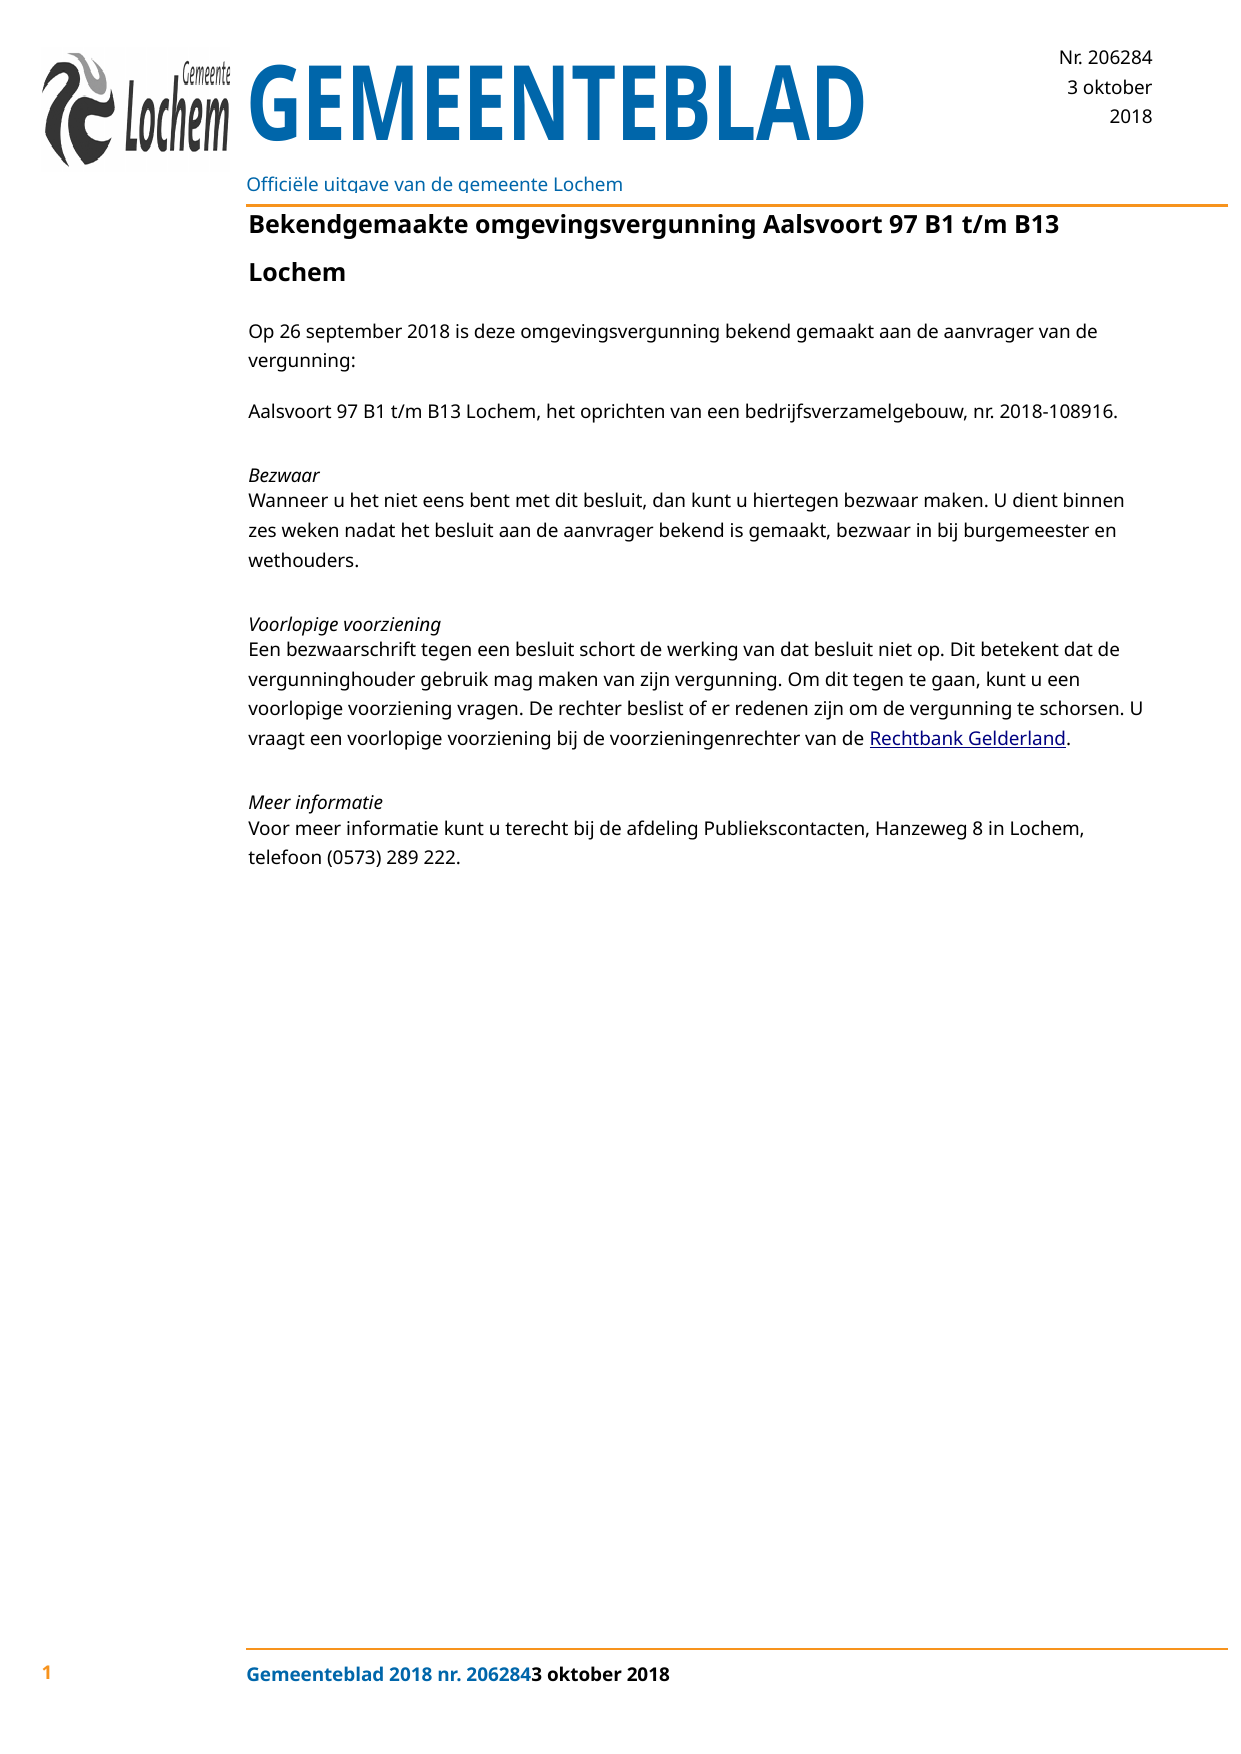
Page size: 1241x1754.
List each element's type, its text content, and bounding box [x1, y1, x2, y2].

text Meer informatie [248, 789, 1152, 815]
text Voor meer informatie kunt u terecht bij de afdeling Publiekscontacten, Hanzeweg 8 in Lochem, telefoon (0573) 289 222. [248, 815, 1152, 870]
text Voorlopige voorziening [248, 611, 1152, 636]
picture [41, 47, 231, 172]
text Aalsvoort 97 B1 t/m B13 Lochem, het oprichten van een bedrijfsverzamelgebouw, nr. 2018-108916. [248, 398, 1152, 424]
text Op 26 september 2018 is deze omgevingsvergunning bekend gemaakt aan de aanvrager van de vergunning: [248, 318, 1152, 373]
text Wanneer u het niet eens bent met dit besluit, dan kunt u hiertegen bezwaar maken. U dient binnen zes weken nadat het besluit aan de aanvrager bekend is gemaakt, bezwaar in bij burgemeester en wethouders. [248, 488, 1152, 572]
text Een bezwaarschrift tegen een besluit schort de werking van dat besluit niet op. Dit betekent dat de vergunninghouder gebruik mag maken van zijn vergunning. Om dit tegen te gaan, kunt u een voorlopige voorziening vragen. De rechter beslist of er redenen zijn om de vergunning te schorsen. U vraagt een voorlopige voorziening bij de voorzieningenrechter van de Rechtbank Gelderland. [248, 636, 1152, 751]
text Bezwaar [248, 462, 1152, 488]
text Bekendgemaakte omgevingsvergunning Aalsvoort 97 B1 t/m B13 Lochem [248, 207, 1152, 288]
